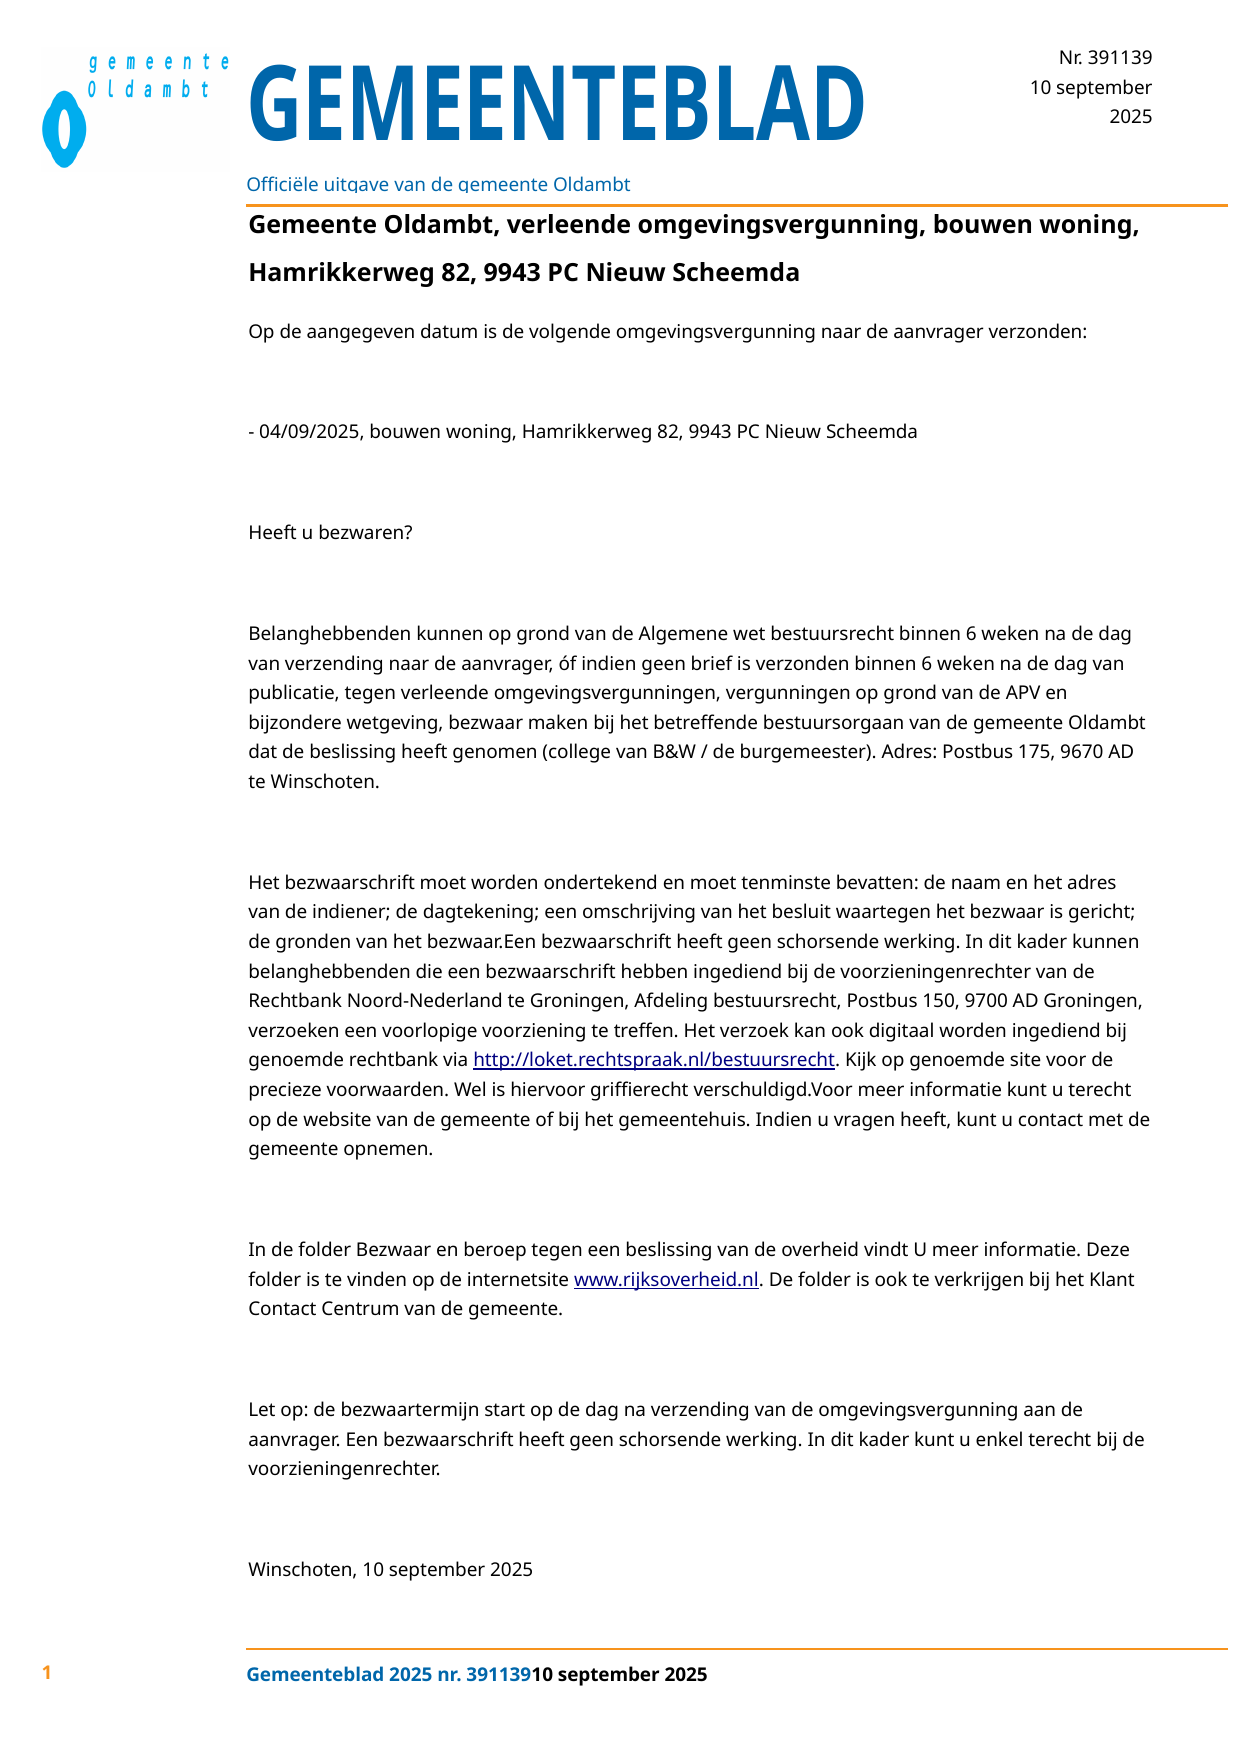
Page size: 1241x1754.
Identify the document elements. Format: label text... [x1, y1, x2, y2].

text Het bezwaarschrift moet worden ondertekend en moet tenminste bevatten: de naam en het adres van de indiener; de dagtekening; een omschrijving van het besluit waartegen het bezwaar is gericht; de gronden van het bezwaar.Een bezwaarschrift heeft geen schorsende werking. In dit kader kunnen belanghebbenden die een bezwaarschrift hebben ingediend bij de voorzieningenrechter van de Rechtbank Noord-Nederland te Groningen, Afdeling bestuursrecht, Postbus 150, 9700 AD Groningen, verzoeken een voorlopige voorziening te treffen. Het verzoek kan ook digitaal worden ingediend bij genoemde rechtbank via http://loket.rechtspraak.nl/bestuursrecht. Kijk op genoemde site voor de precieze voorwaarden. Wel is hiervoor griffierecht verschuldigd.Voor meer informatie kunt u terecht op de website van de gemeente of bij het gemeentehuis. Indien u vragen heeft, kunt u contact met de gemeente opnemen. [248, 869, 1152, 1161]
text Gemeente Oldambt, verleende omgevingsvergunning, bouwen woning, Hamrikkerweg 82, 9943 PC Nieuw Scheemda [248, 207, 1152, 288]
text Let op: de bezwaartermijn start op de dag na verzending van de omgevingsvergunning aan de aanvrager. Een bezwaarschrift heeft geen schorsende werking. In dit kader kunt u enkel terecht bij de voorzieningenrechter. [248, 1396, 1152, 1481]
text - 04/09/2025, bouwen woning, Hamrikkerweg 82, 9943 PC Nieuw Scheemda [248, 419, 1152, 444]
text Heeft u bezwaren? [248, 519, 1152, 545]
text Winschoten, 10 september 2025 [248, 1556, 1152, 1582]
text In de folder Bezwaar en beroep tegen een beslissing van de overheid vindt U meer informatie. Deze folder is te vinden op de internetsite www.rijksoverheid.nl. De folder is ook te verkrijgen bij het Klant Contact Centrum van de gemeente. [248, 1236, 1152, 1321]
text Op de aangegeven datum is de volgende omgevingsvergunning naar de aanvrager verzonden: [248, 318, 1152, 344]
text Belanghebbenden kunnen op grond van de Algemene wet bestuursrecht binnen 6 weken na de dag van verzending naar de aanvrager, óf indien geen brief is verzonden binnen 6 weken na de dag van publicatie, tegen verleende omgevingsvergunningen, vergunningen op grond van de APV en bijzondere wetgeving, bezwaar maken bij het betreffende bestuursorgaan van de gemeente Oldambt dat de beslissing heeft genomen (college van B&W / de burgemeester). Adres: Postbus 175, 9670 AD te Winschoten. [248, 620, 1152, 794]
picture [41, 47, 231, 172]
